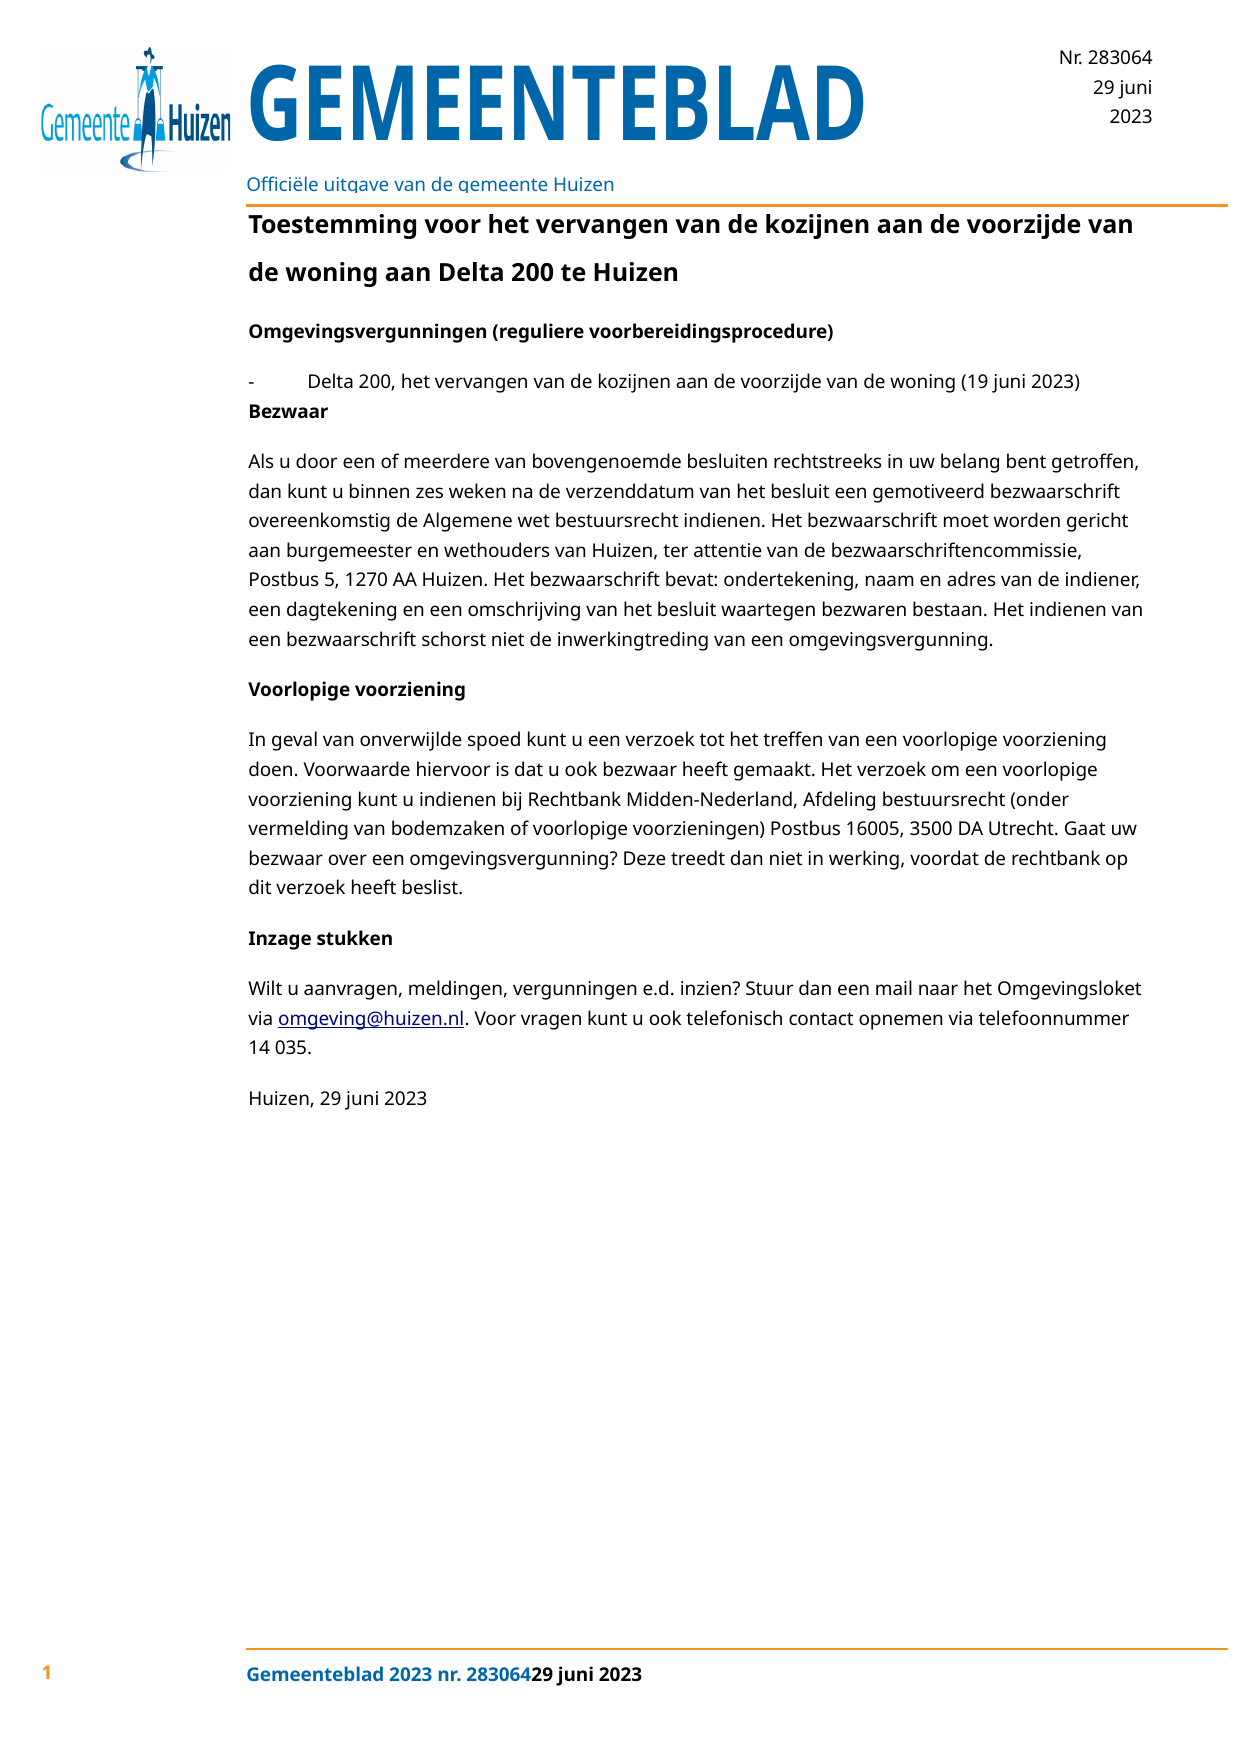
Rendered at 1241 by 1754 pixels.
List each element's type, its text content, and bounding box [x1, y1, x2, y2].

text Wilt u aanvragen, meldingen, vergunningen e.d. inzien? Stuur dan een mail naar het Omgevingsloket via omgeving@huizen.nl. Voor vragen kunt u ook telefonisch contact opnemen via telefoonnummer 14 035. [248, 975, 1152, 1060]
picture [41, 47, 231, 172]
text Voorlopige voorziening [248, 676, 1152, 702]
text Toestemming voor het vervangen van de kozijnen aan de voorzijde van de woning aan Delta 200 te Huizen [248, 207, 1152, 288]
text Omgevingsvergunningen (reguliere voorbereidingsprocedure) [248, 318, 1152, 344]
list Delta 200, het vervangen van de kozijnen aan de voorzijde van de woning (19 juni 2023) [248, 368, 1152, 394]
text Als u door een of meerdere van bovengenoemde besluiten rechtstreeks in uw belang bent getroffen, dan kunt u binnen zes weken na de verzenddatum van het besluit een gemotiveerd bezwaarschrift overeenkomstig de Algemene wet bestuursrecht indienen. Het bezwaarschrift moet worden gericht aan burgemeester en wethouders van Huizen, ter attentie van de bezwaarschriftencommissie, Postbus 5, 1270 AA Huizen. Het bezwaarschrift bevat: ondertekening, naam en adres van de indiener, een dagtekening en een omschrijving van het besluit waartegen bezwaren bestaan. Het indienen van een bezwaarschrift schorst niet de inwerkingtreding van een omgevingsvergunning. [248, 448, 1152, 652]
text Huizen, 29 juni 2023 [248, 1085, 1152, 1111]
text Inzage stukken [248, 925, 1152, 951]
text In geval van onverwijlde spoed kunt u een verzoek tot het treffen van een voorlopige voorziening doen. Voorwaarde hiervoor is dat u ook bezwaar heeft gemaakt. Het verzoek om een voorlopige voorziening kunt u indienen bij Rechtbank Midden-Nederland, Afdeling bestuursrecht (onder vermelding van bodemzaken of voorlopige voorzieningen) Postbus 16005, 3500 DA Utrecht. Gaat uw bezwaar over een omgevingsvergunning? Deze treedt dan niet in werking, voordat de rechtbank op dit verzoek heeft beslist. [248, 727, 1152, 900]
text Bezwaar [248, 398, 1152, 424]
